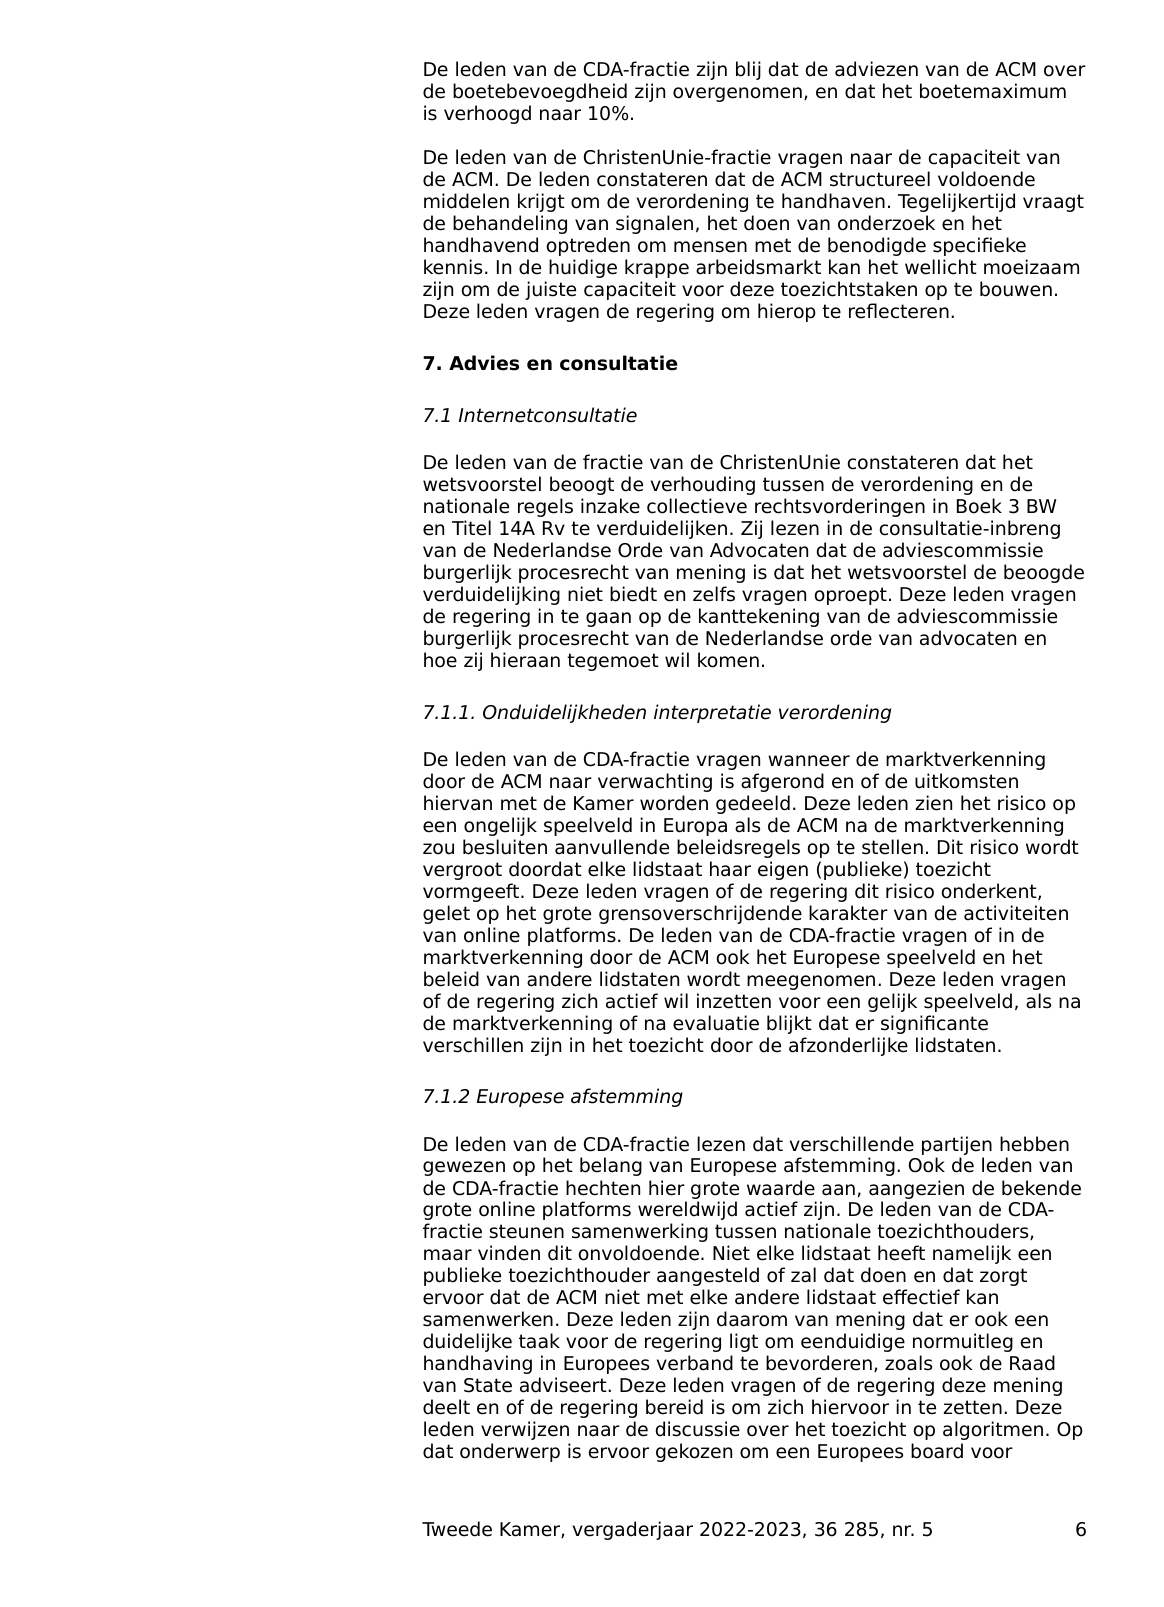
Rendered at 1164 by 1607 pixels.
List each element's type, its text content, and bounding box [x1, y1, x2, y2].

subtitle 7.1.1. Onduidelijkheden interpretatie verordening [422, 702, 1087, 724]
text De leden van de CDA-fractie vragen wanneer de marktverkenning door de ACM naar verwachting is afgerond en of de uitkomsten hiervan met de Kamer worden gedeeld. Deze leden zien het risico op een ongelijk speelveld in Europa als de ACM na de marktverkenning zou besluiten aanvullende beleidsregels op te stellen. Dit risico wordt vergroot doordat elke lidstaat haar eigen (publieke) toezicht vormgeeft. Deze leden vragen of de regering dit risico onderkent, gelet op het grote grensoverschrijdende karakter van de activiteiten van online platforms. De leden van de CDA-fractie vragen of in de marktverkenning door de ACM ook het Europese speelveld en het beleid van andere lidstaten wordt meegenomen. Deze leden vragen of de regering zich actief wil inzetten voor een gelijk speelveld, als na de marktverkenning of na evaluatie blijkt dat er significante verschillen zijn in het toezicht door de afzonderlijke lidstaten. [422, 749, 1087, 1056]
text De leden van de fractie van de ChristenUnie constateren dat het wetsvoorstel beoogt de verhouding tussen de verordening en de nationale regels inzake collectieve rechtsvorderingen in Boek 3 BW en Titel 14A Rv te verduidelijken. Zij lezen in de consultatie-inbreng van de Nederlandse Orde van Advocaten dat de adviescommissie burgerlijk procesrecht van mening is dat het wetsvoorstel de beoogde verduidelijking niet biedt en zelfs vragen oproept. Deze leden vragen de regering in te gaan op de kanttekening van de adviescommissie burgerlijk procesrecht van de Nederlandse orde van advocaten en hoe zij hieraan tegemoet wil komen. [422, 452, 1087, 672]
text De leden van de ChristenUnie-fractie vragen naar de capaciteit van de ACM. De leden constateren dat de ACM structureel voldoende middelen krijgt om de verordening te handhaven. Tegelijkertijd vraagt de behandeling van signalen, het doen van onderzoek en het handhavend optreden om mensen met de benodigde specifieke kennis. In de huidige krappe arbeidsmarkt kan het wellicht moeizaam zijn om de juiste capaciteit voor deze toezichtstaken op te bouwen. Deze leden vragen de regering om hierop te reflecteren. [422, 147, 1087, 323]
subtitle 7.1 Internetconsultatie [422, 405, 1087, 427]
text De leden van de CDA-fractie lezen dat verschillende partijen hebben gewezen op het belang van Europese afstemming. Ook de leden van de CDA-fractie hechten hier grote waarde aan, aangezien de bekende grote online platforms wereldwijd actief zijn. De leden van de CDA-fractie steunen samenwerking tussen nationale toezichthouders, maar vinden dit onvoldoende. Niet elke lidstaat heeft namelijk een publieke toezichthouder aangesteld of zal dat doen en dat zorgt ervoor dat de ACM niet met elke andere lidstaat effectief kan samenwerken. Deze leden zijn daarom van mening dat er ook een duidelijke taak voor de regering ligt om eenduidige normuitleg en handhaving in Europees verband te bevorderen, zoals ook de Raad van State adviseert. Deze leden vragen of de regering deze mening deelt en of de regering bereid is om zich hiervoor in te zetten. Deze leden verwijzen naar de discussie over het toezicht op algoritmen. Op dat onderwerp is ervoor gekozen om een Europees board voor [422, 1133, 1087, 1463]
text De leden van de CDA-fractie zijn blij dat de adviezen van de ACM over de boetebevoegdheid zijn overgenomen, en dat het boetemaximum is verhoogd naar 10%. [422, 59, 1087, 125]
subtitle 7. Advies en consultatie [422, 353, 1087, 375]
subtitle 7.1.2 Europese afstemming [422, 1086, 1087, 1108]
